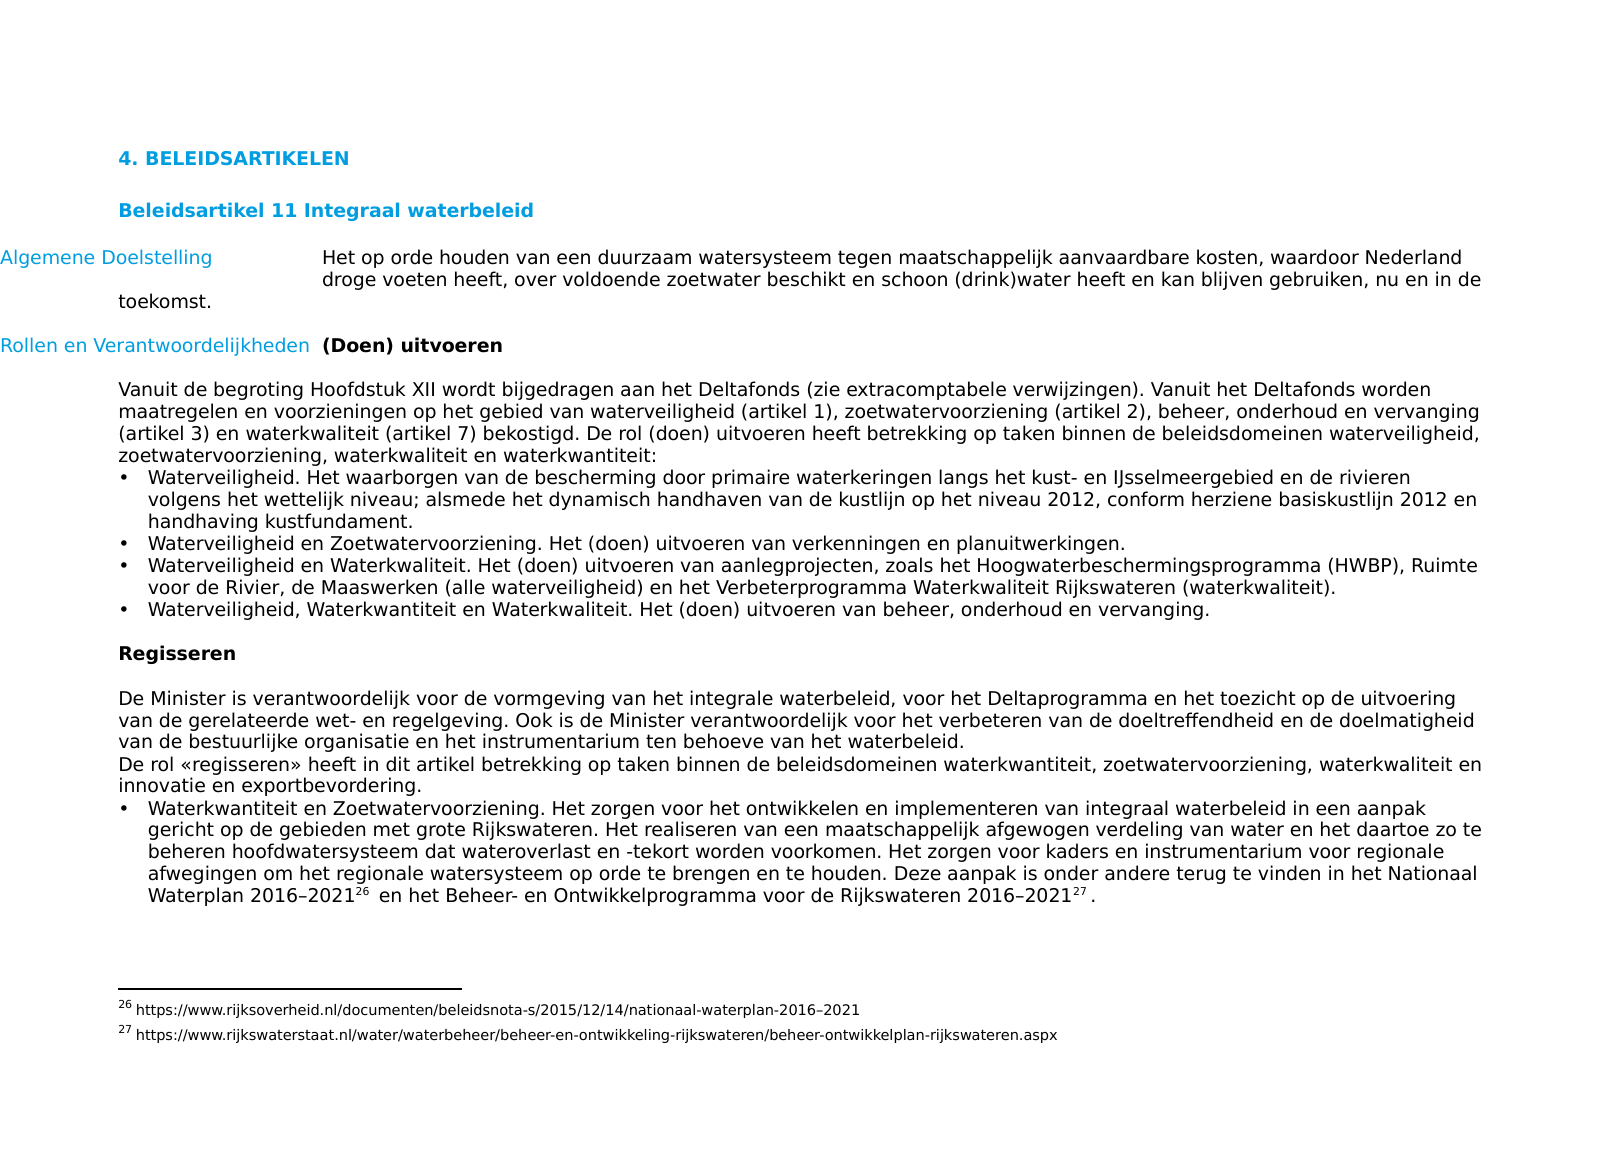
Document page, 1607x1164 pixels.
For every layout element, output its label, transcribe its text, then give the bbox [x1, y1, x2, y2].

text De rol «regisseren» heeft in dit artikel betrekking op taken binnen de beleidsdomeinen waterkwantiteit, zoetwatervoorziening, waterkwaliteit en innovatie en exportbevordering. [118, 753, 1488, 797]
text Vanuit de begroting Hoofdstuk XII wordt bijgedragen aan het Deltafonds (zie extracomptabele verwijzingen). Vanuit het Deltafonds worden maatregelen en voorzieningen op het gebied van waterveiligheid (artikel 1), zoetwatervoorziening (artikel 2), beheer, onderhoud en vervanging (artikel 3) en waterkwaliteit (artikel 7) bekostigd. De rol (doen) uitvoeren heeft betrekking op taken binnen de beleidsdomeinen waterveiligheid, zoetwatervoorziening, waterkwaliteit en waterkwantiteit: [118, 379, 1488, 467]
text Rollen en Verantwoordelijkheden [0, 335, 322, 357]
text De Minister is verantwoordelijk voor de vormgeving van het integrale waterbeleid, voor het Deltaprogramma en het toezicht op de uitvoering van de gerelateerde wet- en regelgeving. Ook is de Minister verantwoordelijk voor het verbeteren van de doeltreffendheid en de doelmatigheid van de bestuurlijke organisatie en het instrumentarium ten behoeve van het waterbeleid. [118, 687, 1488, 753]
subtitle Regisseren [118, 643, 1488, 665]
subtitle 4. BELEIDSARTIKELEN [118, 148, 1488, 170]
text • Waterveiligheid. Het waarborgen van de bescherming door primaire waterkeringen langs het kust- en IJsselmeergebied en de rivieren volgens het wettelijk niveau; alsmede het dynamisch handhaven van de kustlijn op het niveau 2012, conform herziene basiskustlijn 2012 en handhaving kustfundament. [118, 467, 1488, 533]
subtitle Beleidsartikel 11 Integraal waterbeleid [118, 200, 1488, 222]
text • Waterveiligheid en Waterkwaliteit. Het (doen) uitvoeren van aanlegprojecten, zoals het Hoogwaterbeschermingsprogramma (HWBP), Ruimte voor de Rivier, de Maaswerken (alle waterveiligheid) en het Verbeterprogramma Waterkwaliteit Rijkswateren (waterkwaliteit). [118, 555, 1488, 599]
text • Waterveiligheid en Zoetwatervoorziening. Het (doen) uitvoeren van verkenningen en planuitwerkingen. [118, 533, 1488, 555]
text • Waterveiligheid, Waterkwantiteit en Waterkwaliteit. Het (doen) uitvoeren van beheer, onderhoud en vervanging. [118, 599, 1488, 621]
text https://www.rijksoverheid.nl/documenten/beleidsnota-s/2015/12/14/nationaal-waterplan-2016–2021 [118, 998, 1488, 1020]
subtitle (Doen) uitvoeren [0, 335, 1488, 365]
text Het op orde houden van een duurzaam watersysteem tegen maatschappelijk aanvaardbare kosten, waardoor Nederland droge voeten heeft, over voldoende zoetwater beschikt en schoon (drink)water heeft en kan blijven gebruiken, nu en in de toekomst. [0, 247, 1488, 313]
text Algemene Doelstelling [0, 247, 322, 269]
text https://www.rijkswaterstaat.nl/water/waterbeheer/beheer-en-ontwikkeling-rijkswateren/beheer-ontwikkelplan-rijkswateren.aspx [118, 1023, 1488, 1045]
text • Waterkwantiteit en Zoetwatervoorziening. Het zorgen voor het ontwikkelen en implementeren van integraal waterbeleid in een aanpak gericht op de gebieden met grote Rijkswateren. Het realiseren van een maatschappelijk afgewogen verdeling van water en het daartoe zo te beheren hoofdwatersysteem dat wateroverlast en -tekort worden voorkomen. Het zorgen voor kaders en instrumentarium voor regionale afwegingen om het regionale watersysteem op orde te brengen en te houden. Deze aanpak is onder andere terug te vinden in het Nationaal Waterplan 2016–2021 en het Beheer- en Ontwikkelprogramma voor de Rijkswateren 2016–2021. [118, 797, 1488, 907]
